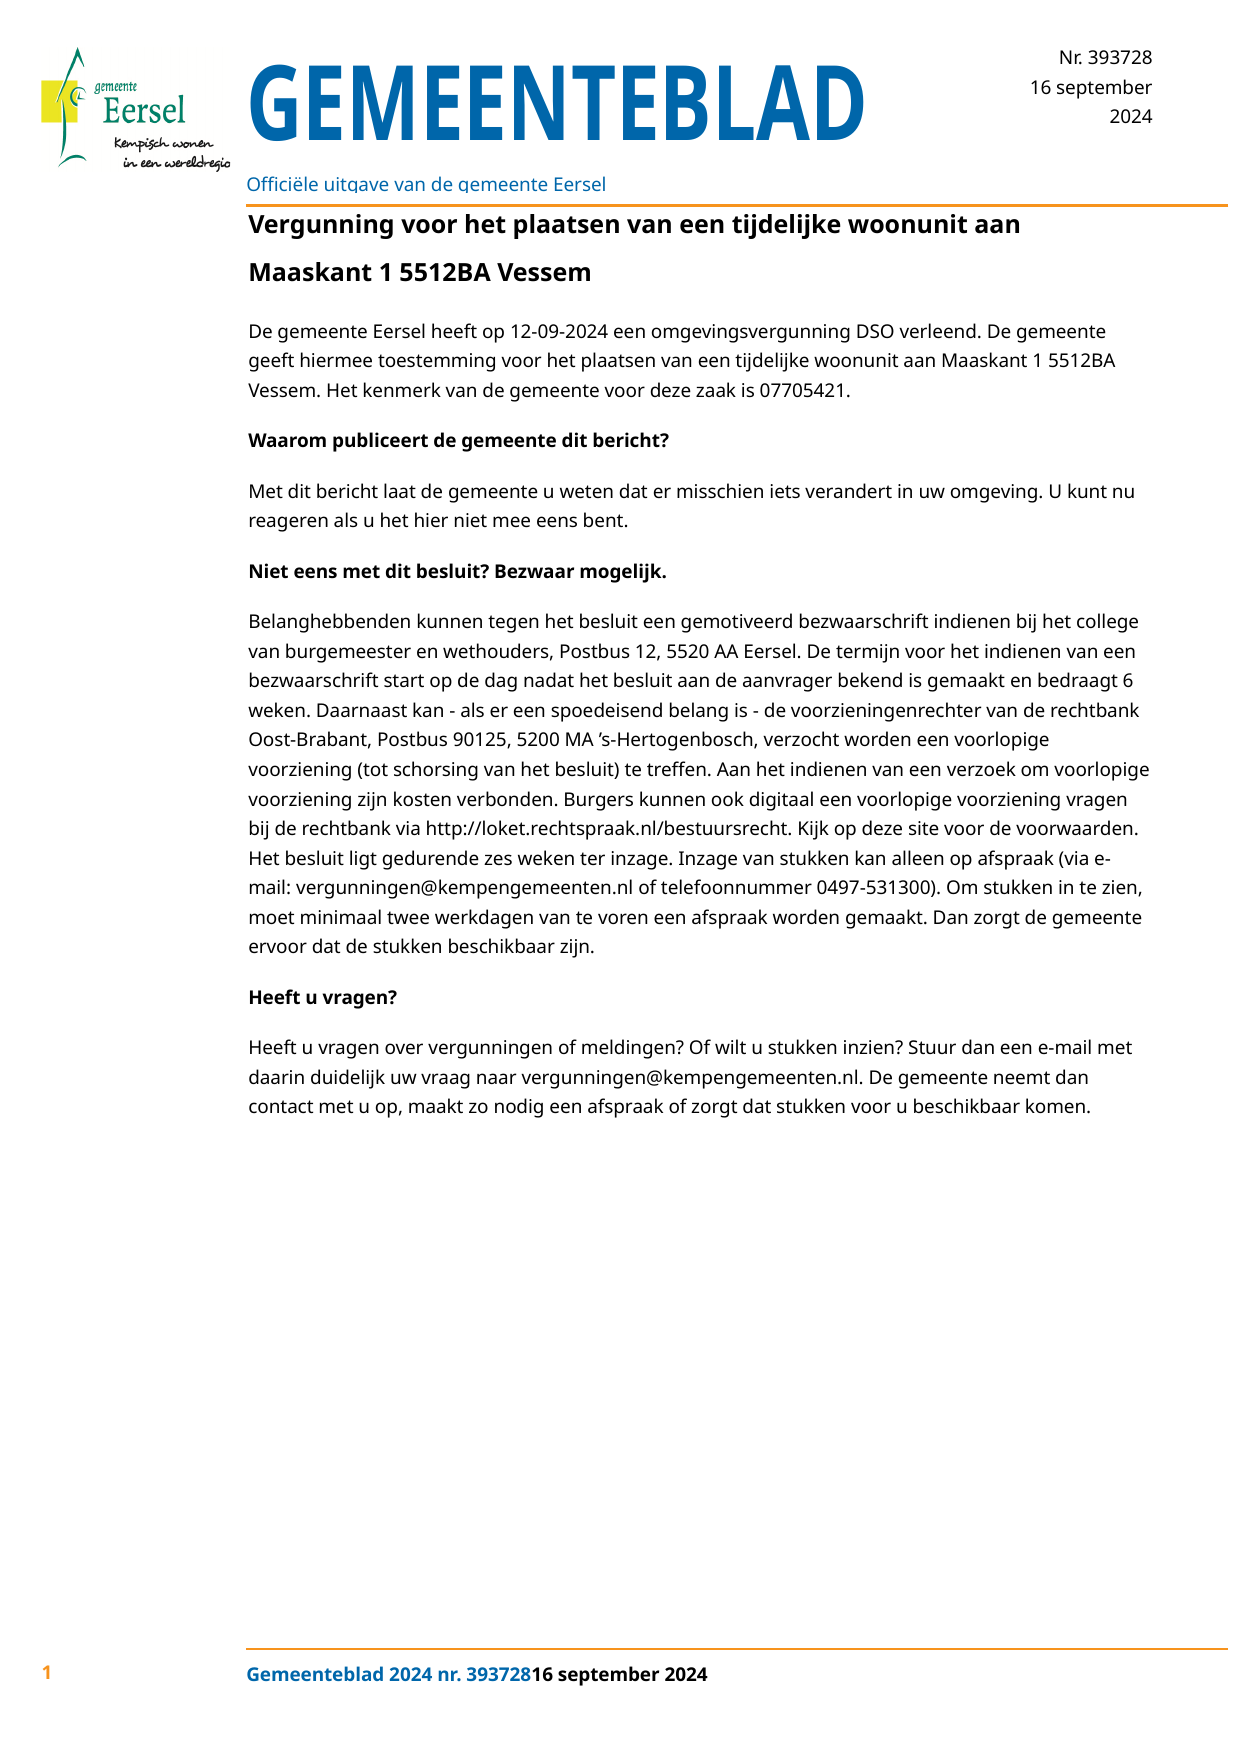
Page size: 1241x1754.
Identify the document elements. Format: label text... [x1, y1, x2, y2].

text Heeft u vragen over vergunningen of meldingen? Of wilt u stukken inzien? Stuur dan een e-mail met daarin duidelijk uw vraag naar vergunningen@kempengemeenten.nl. De gemeente neemt dan contact met u op, maakt zo nodig een afspraak of zorgt dat stukken voor u beschikbaar komen. [248, 1034, 1152, 1119]
picture [41, 47, 231, 172]
text Belanghebbenden kunnen tegen het besluit een gemotiveerd bezwaarschrift indienen bij het college van burgemeester en wethouders, Postbus 12, 5520 AA Eersel. De termijn voor het indienen van een bezwaarschrift start op de dag nadat het besluit aan de aanvrager bekend is gemaakt en bedraagt 6 weken. Daarnaast kan - als er een spoedeisend belang is - de voorzieningenrechter van de rechtbank Oost-Brabant, Postbus 90125, 5200 MA ’s-Hertogenbosch, verzocht worden een voorlopige voorziening (tot schorsing van het besluit) te treffen. Aan het indienen van een verzoek om voorlopige voorziening zijn kosten verbonden. Burgers kunnen ook digitaal een voorlopige voorziening vragen bij de rechtbank via http://loket.rechtspraak.nl/bestuursrecht. Kijk op deze site voor de voorwaarden. Het besluit ligt gedurende zes weken ter inzage. Inzage van stukken kan alleen op afspraak (via e-mail: vergunningen@kempengemeenten.nl of telefoonnummer 0497-531300). Om stukken in te zien, moet minimaal twee werkdagen van te voren een afspraak worden gemaakt. Dan zorgt de gemeente ervoor dat de stukken beschikbaar zijn. [248, 608, 1152, 959]
text Niet eens met dit besluit? Bezwaar mogelijk. [248, 558, 1152, 584]
text Heeft u vragen? [248, 984, 1152, 1010]
text Waarom publiceert de gemeente dit bericht? [248, 427, 1152, 453]
text Vergunning voor het plaatsen van een tijdelijke woonunit aan Maaskant 1 5512BA Vessem [248, 207, 1152, 288]
text Met dit bericht laat de gemeente u weten dat er misschien iets verandert in uw omgeving. U kunt nu reageren als u het hier niet mee eens bent. [248, 478, 1152, 533]
text De gemeente Eersel heeft op 12-09-2024 een omgevingsvergunning DSO verleend. De gemeente geeft hiermee toestemming voor het plaatsen van een tijdelijke woonunit aan Maaskant 1 5512BA Vessem. Het kenmerk van de gemeente voor deze zaak is 07705421. [248, 318, 1152, 403]
